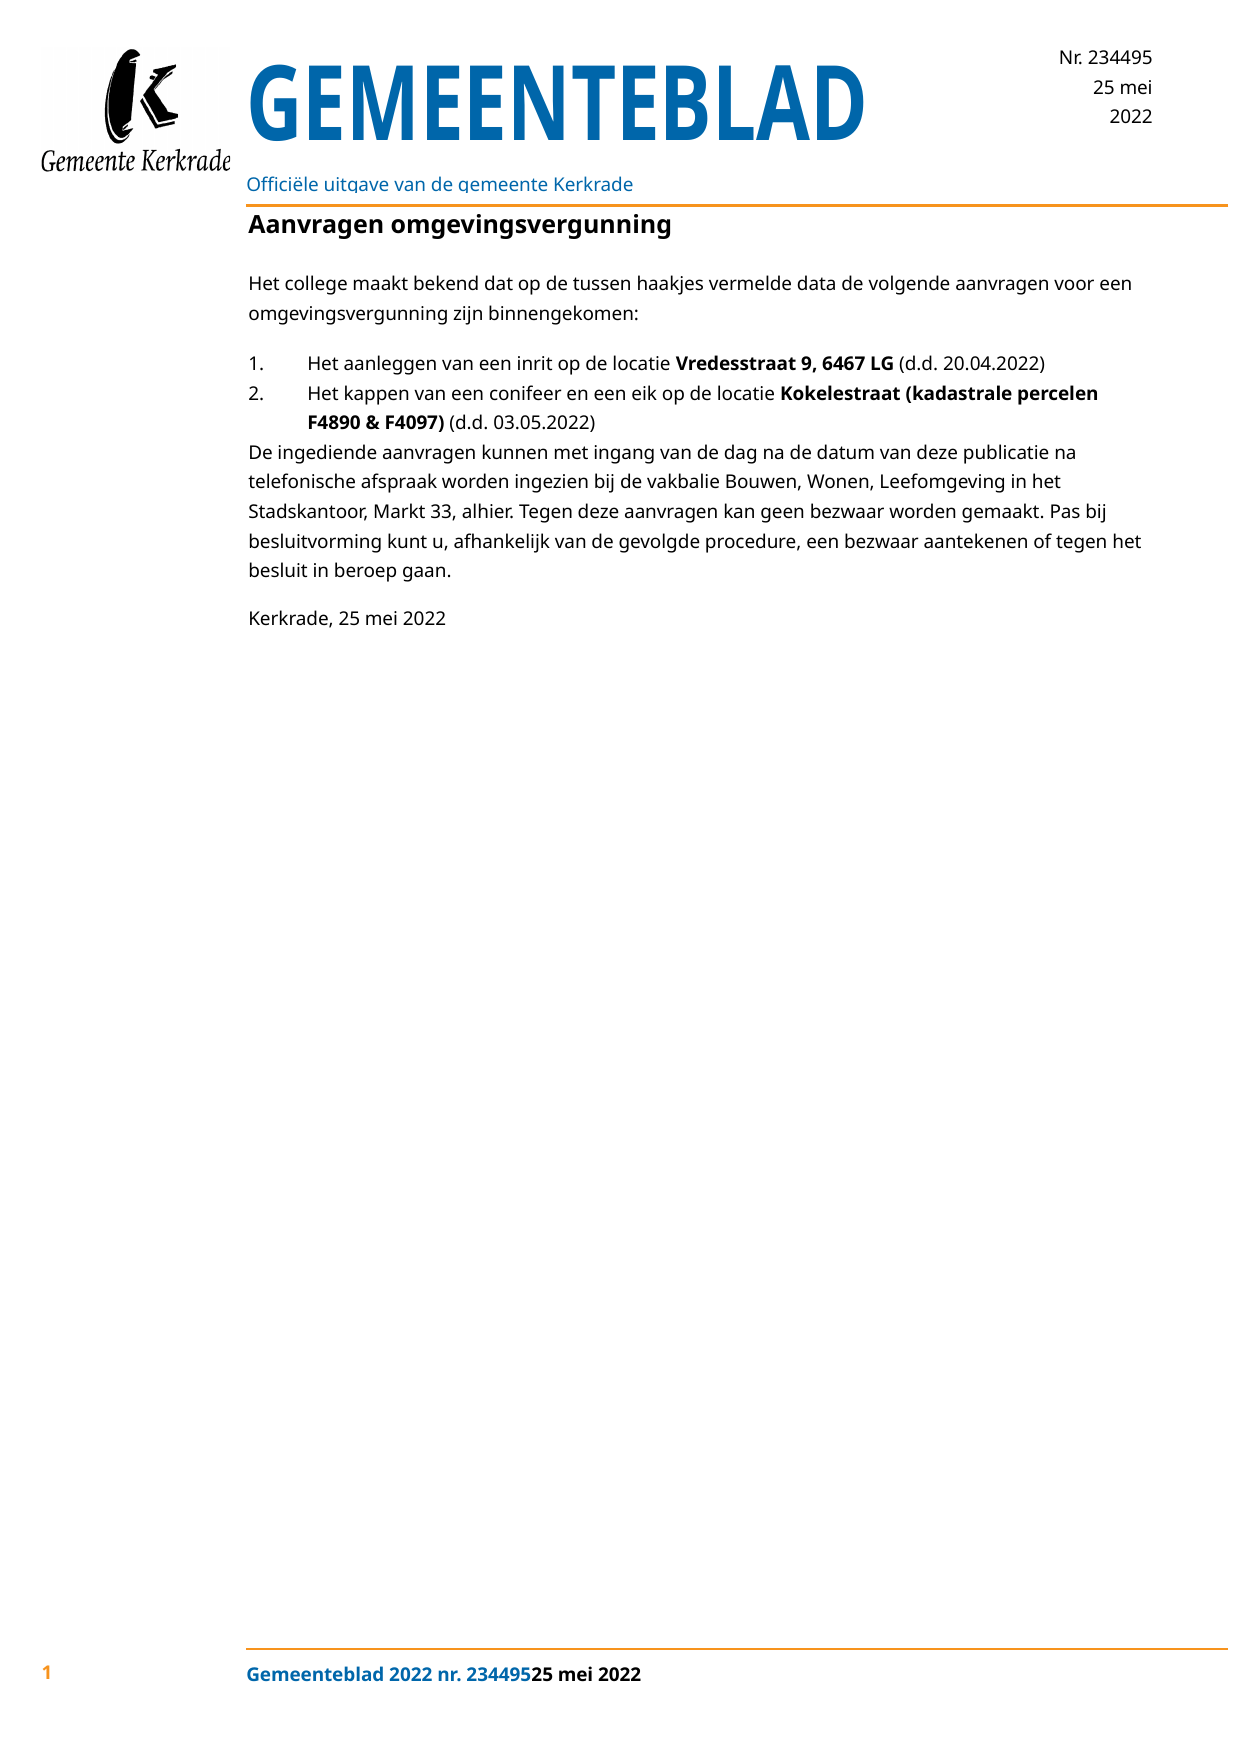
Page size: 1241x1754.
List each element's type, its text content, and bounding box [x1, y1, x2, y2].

list Het kappen van een conifeer en een eik op de locatie Kokelestraat (kadastrale percelen F4890 & F4097) (d.d. 03.05.2022) [248, 380, 1152, 435]
text Het college maakt bekend dat op de tussen haakjes vermelde data de volgende aanvragen voor een omgevingsvergunning zijn binnengekomen: [248, 270, 1152, 326]
text Aanvragen omgevingsvergunning [248, 207, 1152, 241]
text Kerkrade, 25 mei 2022 [248, 605, 1152, 631]
text De ingediende aanvragen kunnen met ingang van de dag na de datum van deze publicatie na telefonische afspraak worden ingezien bij de vakbalie Bouwen, Wonen, Leefomgeving in het Stadskantoor, Markt 33, alhier. Tegen deze aanvragen kan geen bezwaar worden gemaakt. Pas bij besluitvorming kunt u, afhankelijk van de gevolgde procedure, een bezwaar aantekenen of tegen het besluit in beroep gaan. [248, 439, 1152, 583]
list Het aanleggen van een inrit op de locatie Vredesstraat 9, 6467 LG (d.d. 20.04.2022) [248, 350, 1152, 376]
picture [41, 47, 231, 172]
